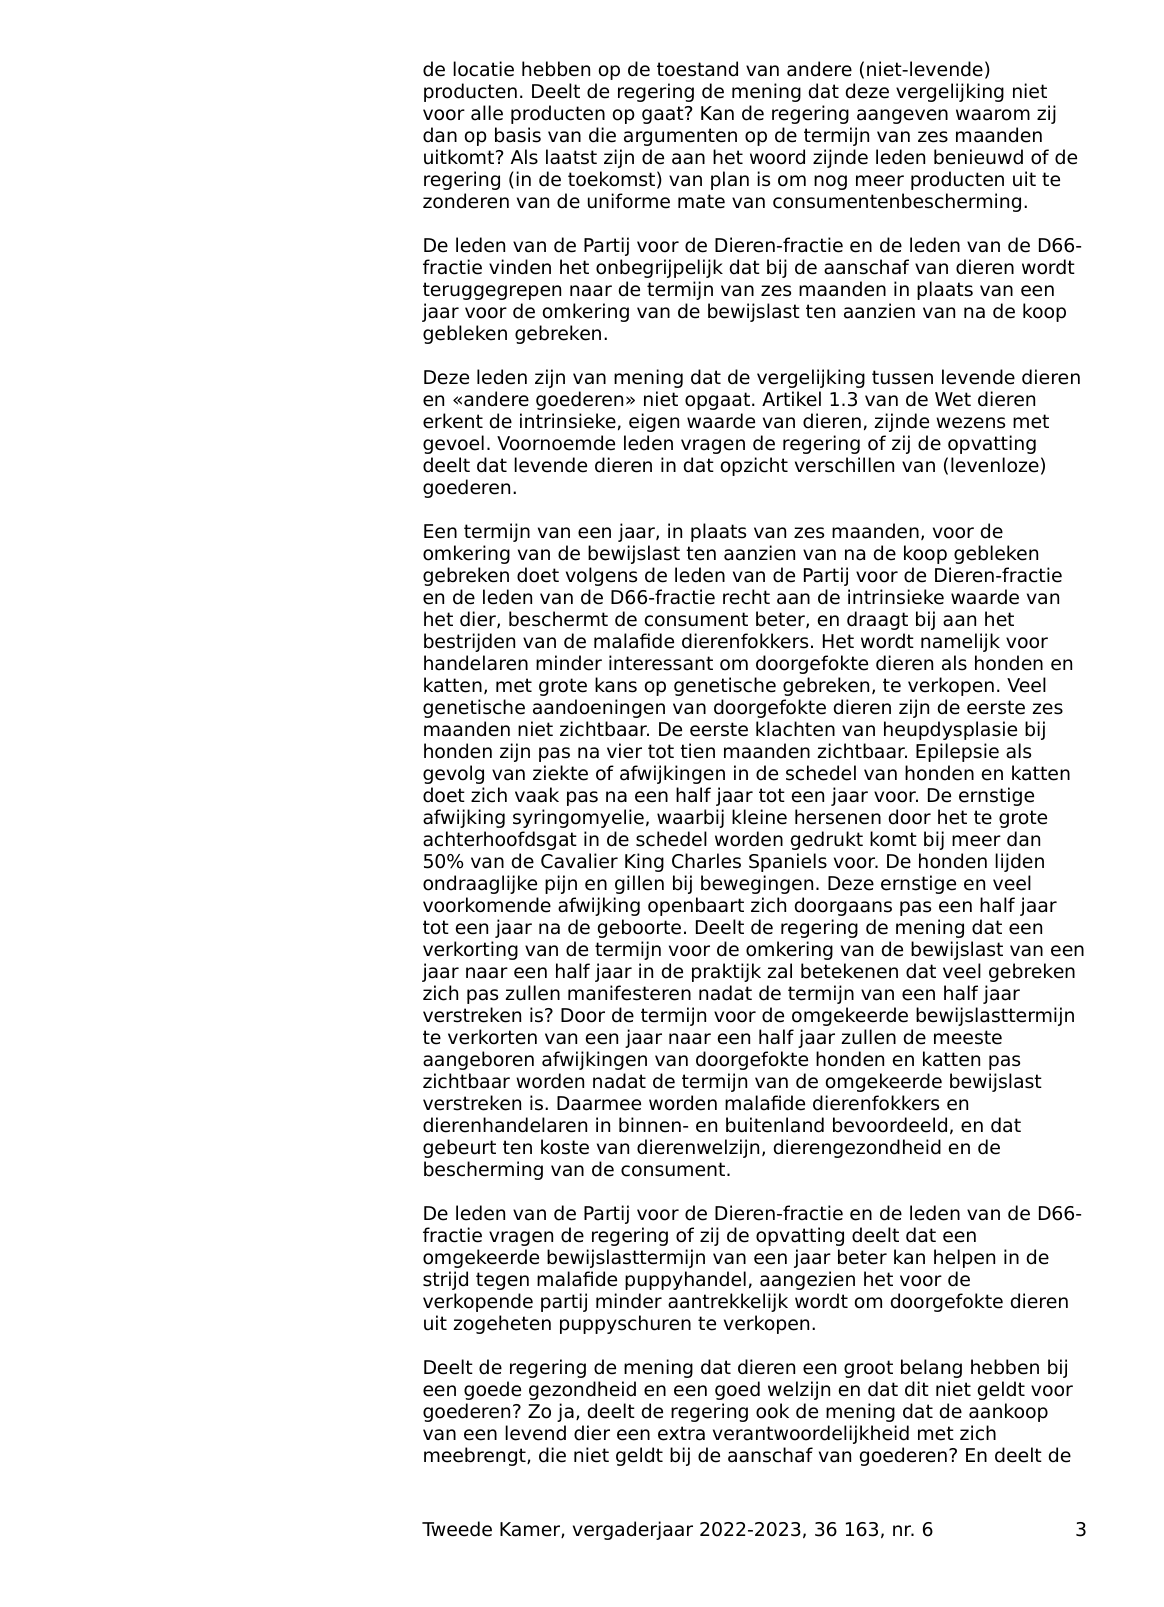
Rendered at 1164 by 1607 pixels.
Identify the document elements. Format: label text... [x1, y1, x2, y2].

text Deelt de regering de mening dat dieren een groot belang hebben bij een goede gezondheid en een goed welzijn en dat dit niet geldt voor goederen? Zo ja, deelt de regering ook de mening dat de aankoop van een levend dier een extra verantwoordelijkheid met zich meebrengt, die niet geldt bij de aanschaf van goederen? En deelt de [422, 1357, 1087, 1467]
text De leden van de Partij voor de Dieren-fractie en de leden van de D66-fractie vinden het onbegrijpelijk dat bij de aanschaf van dieren wordt teruggegrepen naar de termijn van zes maanden in plaats van een jaar voor de omkering van de bewijslast ten aanzien van na de koop gebleken gebreken. [422, 235, 1087, 345]
text Deze leden zijn van mening dat de vergelijking tussen levende dieren en «andere goederen» niet opgaat. Artikel 1.3 van de Wet dieren erkent de intrinsieke, eigen waarde van dieren, zijnde wezens met gevoel. Voornoemde leden vragen de regering of zij de opvatting deelt dat levende dieren in dat opzicht verschillen van (levenloze) goederen. [422, 367, 1087, 499]
text Een termijn van een jaar, in plaats van zes maanden, voor de omkering van de bewijslast ten aanzien van na de koop gebleken gebreken doet volgens de leden van de Partij voor de Dieren-fractie en de leden van de D66-fractie recht aan de intrinsieke waarde van het dier, beschermt de consument beter, en draagt bij aan het bestrijden van de malafide dierenfokkers. Het wordt namelijk voor handelaren minder interessant om doorgefokte dieren als honden en katten, met grote kans op genetische gebreken, te verkopen. Veel genetische aandoeningen van doorgefokte dieren zijn de eerste zes maanden niet zichtbaar. De eerste klachten van heupdysplasie bij honden zijn pas na vier tot tien maanden zichtbaar. Epilepsie als gevolg van ziekte of afwijkingen in de schedel van honden en katten doet zich vaak pas na een half jaar tot een jaar voor. De ernstige afwijking syringomyelie, waarbij kleine hersenen door het te grote achterhoofdsgat in de schedel worden gedrukt komt bij meer dan 50% van de Cavalier King Charles Spaniels voor. De honden lijden ondraaglijke pijn en gillen bij bewegingen. Deze ernstige en veel voorkomende afwijking openbaart zich doorgaans pas een half jaar tot een jaar na de geboorte. Deelt de regering de mening dat een verkorting van de termijn voor de omkering van de bewijslast van een jaar naar een half jaar in de praktijk zal betekenen dat veel gebreken zich pas zullen manifesteren nadat de termijn van een half jaar verstreken is? Door de termijn voor de omgekeerde bewijslasttermijn te verkorten van een jaar naar een half jaar zullen de meeste aangeboren afwijkingen van doorgefokte honden en katten pas zichtbaar worden nadat de termijn van de omgekeerde bewijslast verstreken is. Daarmee worden malafide dierenfokkers en dierenhandelaren in binnen- en buitenland bevoordeeld, en dat gebeurt ten koste van dierenwelzijn, dierengezondheid en de bescherming van de consument. [422, 521, 1087, 1181]
text de locatie hebben op de toestand van andere (niet-levende) producten. Deelt de regering de mening dat deze vergelijking niet voor alle producten op gaat? Kan de regering aangeven waarom zij dan op basis van die argumenten op de termijn van zes maanden uitkomt? Als laatst zijn de aan het woord zijnde leden benieuwd of de regering (in de toekomst) van plan is om nog meer producten uit te zonderen van de uniforme mate van consumentenbescherming. [422, 59, 1087, 213]
text De leden van de Partij voor de Dieren-fractie en de leden van de D66-fractie vragen de regering of zij de opvatting deelt dat een omgekeerde bewijslasttermijn van een jaar beter kan helpen in de strijd tegen malafide puppyhandel, aangezien het voor de verkopende partij minder aantrekkelijk wordt om doorgefokte dieren uit zogeheten puppyschuren te verkopen. [422, 1203, 1087, 1335]
